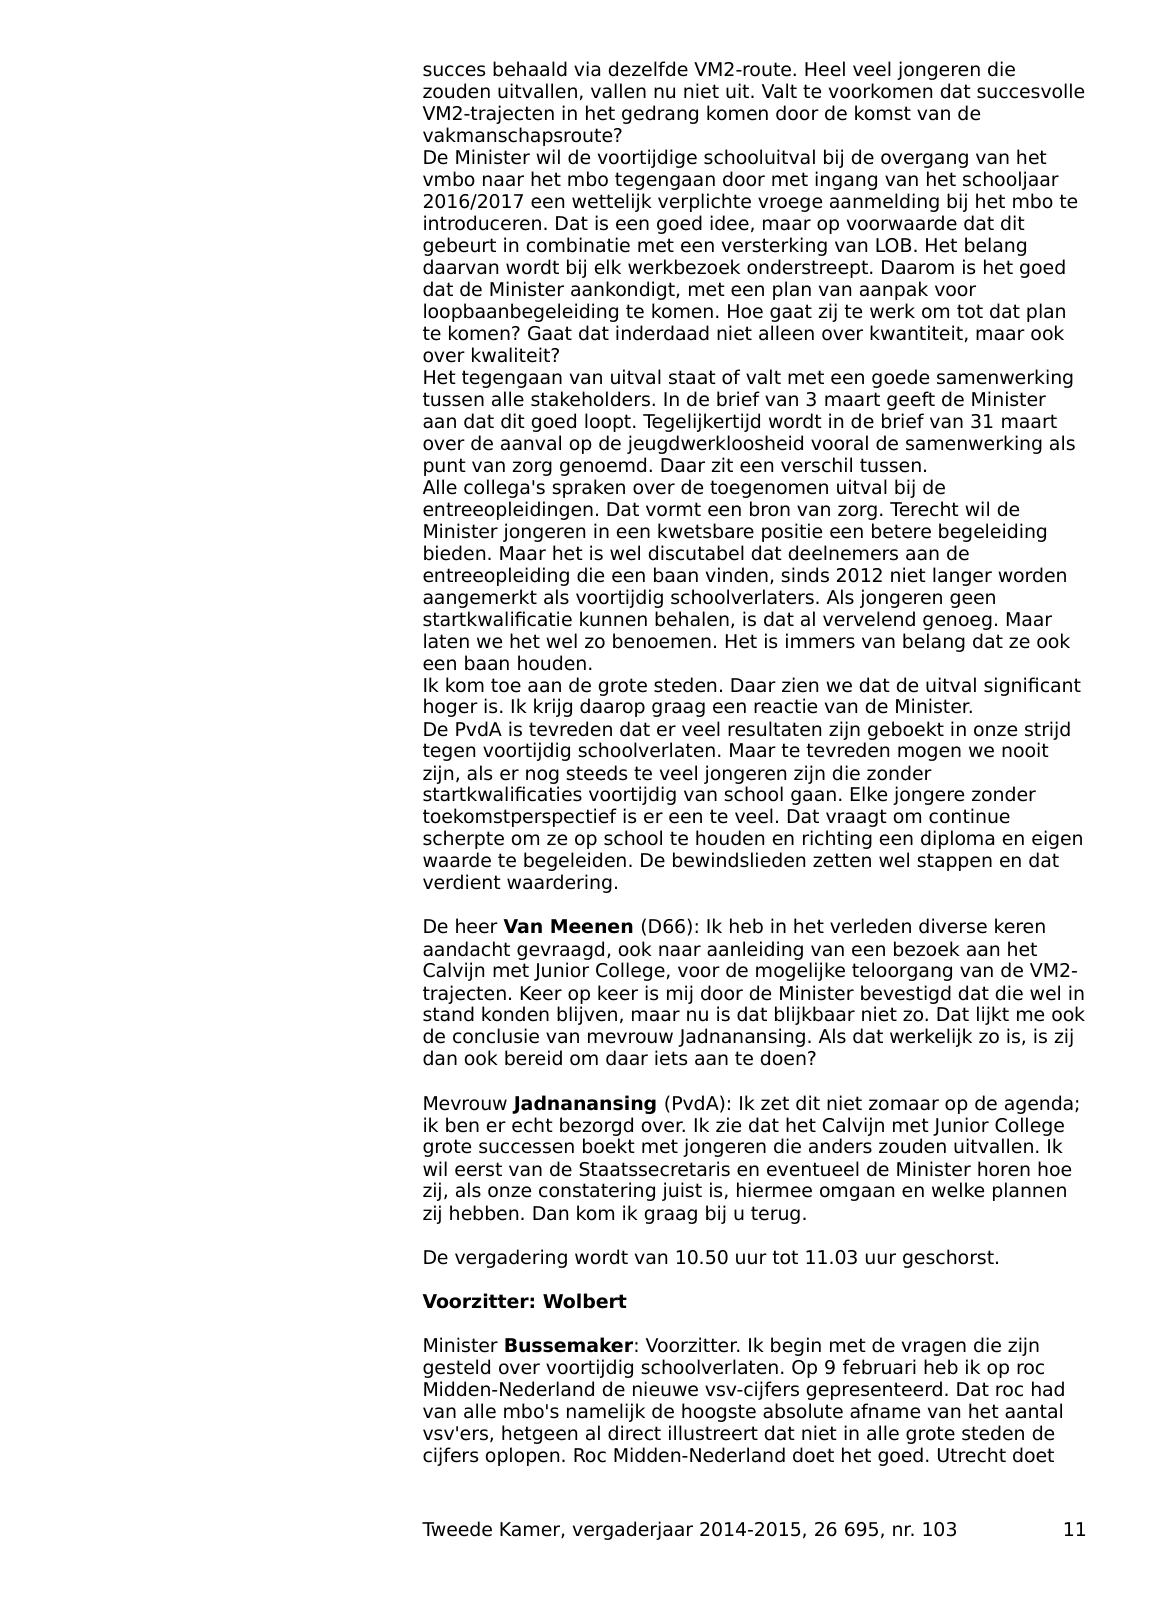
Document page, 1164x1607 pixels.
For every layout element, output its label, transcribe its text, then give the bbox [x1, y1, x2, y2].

subtitle Voorzitter: Wolbert [422, 1291, 1087, 1313]
text succes behaald via dezelfde VM2-route. Heel veel jongeren die zouden uitvallen, vallen nu niet uit. Valt te voorkomen dat succesvolle VM2-trajecten in het gedrang komen door de komst van de vakmanschapsroute? [422, 59, 1087, 147]
text Mevrouw Jadnanansing (PvdA): Ik zet dit niet zomaar op de agenda; ik ben er echt bezorgd over. Ik zie dat het Calvijn met Junior College grote successen boekt met jongeren die anders zouden uitvallen. Ik wil eerst van de Staatssecretaris en eventueel de Minister horen hoe zij, als onze constatering juist is, hiermee omgaan en welke plannen zij hebben. Dan kom ik graag bij u terug. [422, 1092, 1087, 1224]
text Alle collega's spraken over de toegenomen uitval bij de entreeopleidingen. Dat vormt een bron van zorg. Terecht wil de Minister jongeren in een kwetsbare positie een betere begeleiding bieden. Maar het is wel discutabel dat deelnemers aan de entreeopleiding die een baan vinden, sinds 2012 niet langer worden aangemerkt als voortijdig schoolverlaters. Als jongeren geen startkwalificatie kunnen behalen, is dat al vervelend genoeg. Maar laten we het wel zo benoemen. Het is immers van belang dat ze ook een baan houden. [422, 477, 1087, 674]
text De vergadering wordt van 10.50 uur tot 11.03 uur geschorst. [422, 1247, 1087, 1268]
text De heer Van Meenen (D66): Ik heb in het verleden diverse keren aandacht gevraagd, ook naar aanleiding van een bezoek aan het Calvijn met Junior College, voor de mogelijke teloorgang van de VM2-trajecten. Keer op keer is mij door de Minister bevestigd dat die wel in stand konden blijven, maar nu is dat blijkbaar niet zo. Dat lijkt me ook de conclusie van mevrouw Jadnanansing. Als dat werkelijk zo is, is zij dan ook bereid om daar iets aan te doen? [422, 916, 1087, 1070]
text Het tegengaan van uitval staat of valt met een goede samenwerking tussen alle stakeholders. In de brief van 3 maart geeft de Minister aan dat dit goed loopt. Tegelijkertijd wordt in de brief van 31 maart over de aanval op de jeugdwerkloosheid vooral de samenwerking als punt van zorg genoemd. Daar zit een verschil tussen. [422, 367, 1087, 477]
text Minister Bussemaker: Voorzitter. Ik begin met de vragen die zijn gesteld over voortijdig schoolverlaten. Op 9 februari heb ik op roc Midden-Nederland de nieuwe vsv-cijfers gepresenteerd. Dat roc had van alle mbo's namelijk de hoogste absolute afname van het aantal vsv'ers, hetgeen al direct illustreert dat niet in alle grote steden de cijfers oplopen. Roc Midden-Nederland doet het goed. Utrecht doet [422, 1335, 1087, 1467]
text Ik kom toe aan de grote steden. Daar zien we dat de uitval significant hoger is. Ik krijg daarop graag een reactie van de Minister. [422, 674, 1087, 718]
text De PvdA is tevreden dat er veel resultaten zijn geboekt in onze strijd tegen voortijdig schoolverlaten. Maar te tevreden mogen we nooit zijn, als er nog steeds te veel jongeren zijn die zonder startkwalificaties voortijdig van school gaan. Elke jongere zonder toekomstperspectief is er een te veel. Dat vraagt om continue scherpte om ze op school te houden en richting een diploma en eigen waarde te begeleiden. De bewindslieden zetten wel stappen en dat verdient waardering. [422, 718, 1087, 894]
text De Minister wil de voortijdige schooluitval bij de overgang van het vmbo naar het mbo tegengaan door met ingang van het schooljaar 2016/2017 een wettelijk verplichte vroege aanmelding bij het mbo te introduceren. Dat is een goed idee, maar op voorwaarde dat dit gebeurt in combinatie met een versterking van LOB. Het belang daarvan wordt bij elk werkbezoek onderstreept. Daarom is het goed dat de Minister aankondigt, met een plan van aanpak voor loopbaanbegeleiding te komen. Hoe gaat zij te werk om tot dat plan te komen? Gaat dat inderdaad niet alleen over kwantiteit, maar ook over kwaliteit? [422, 147, 1087, 367]
